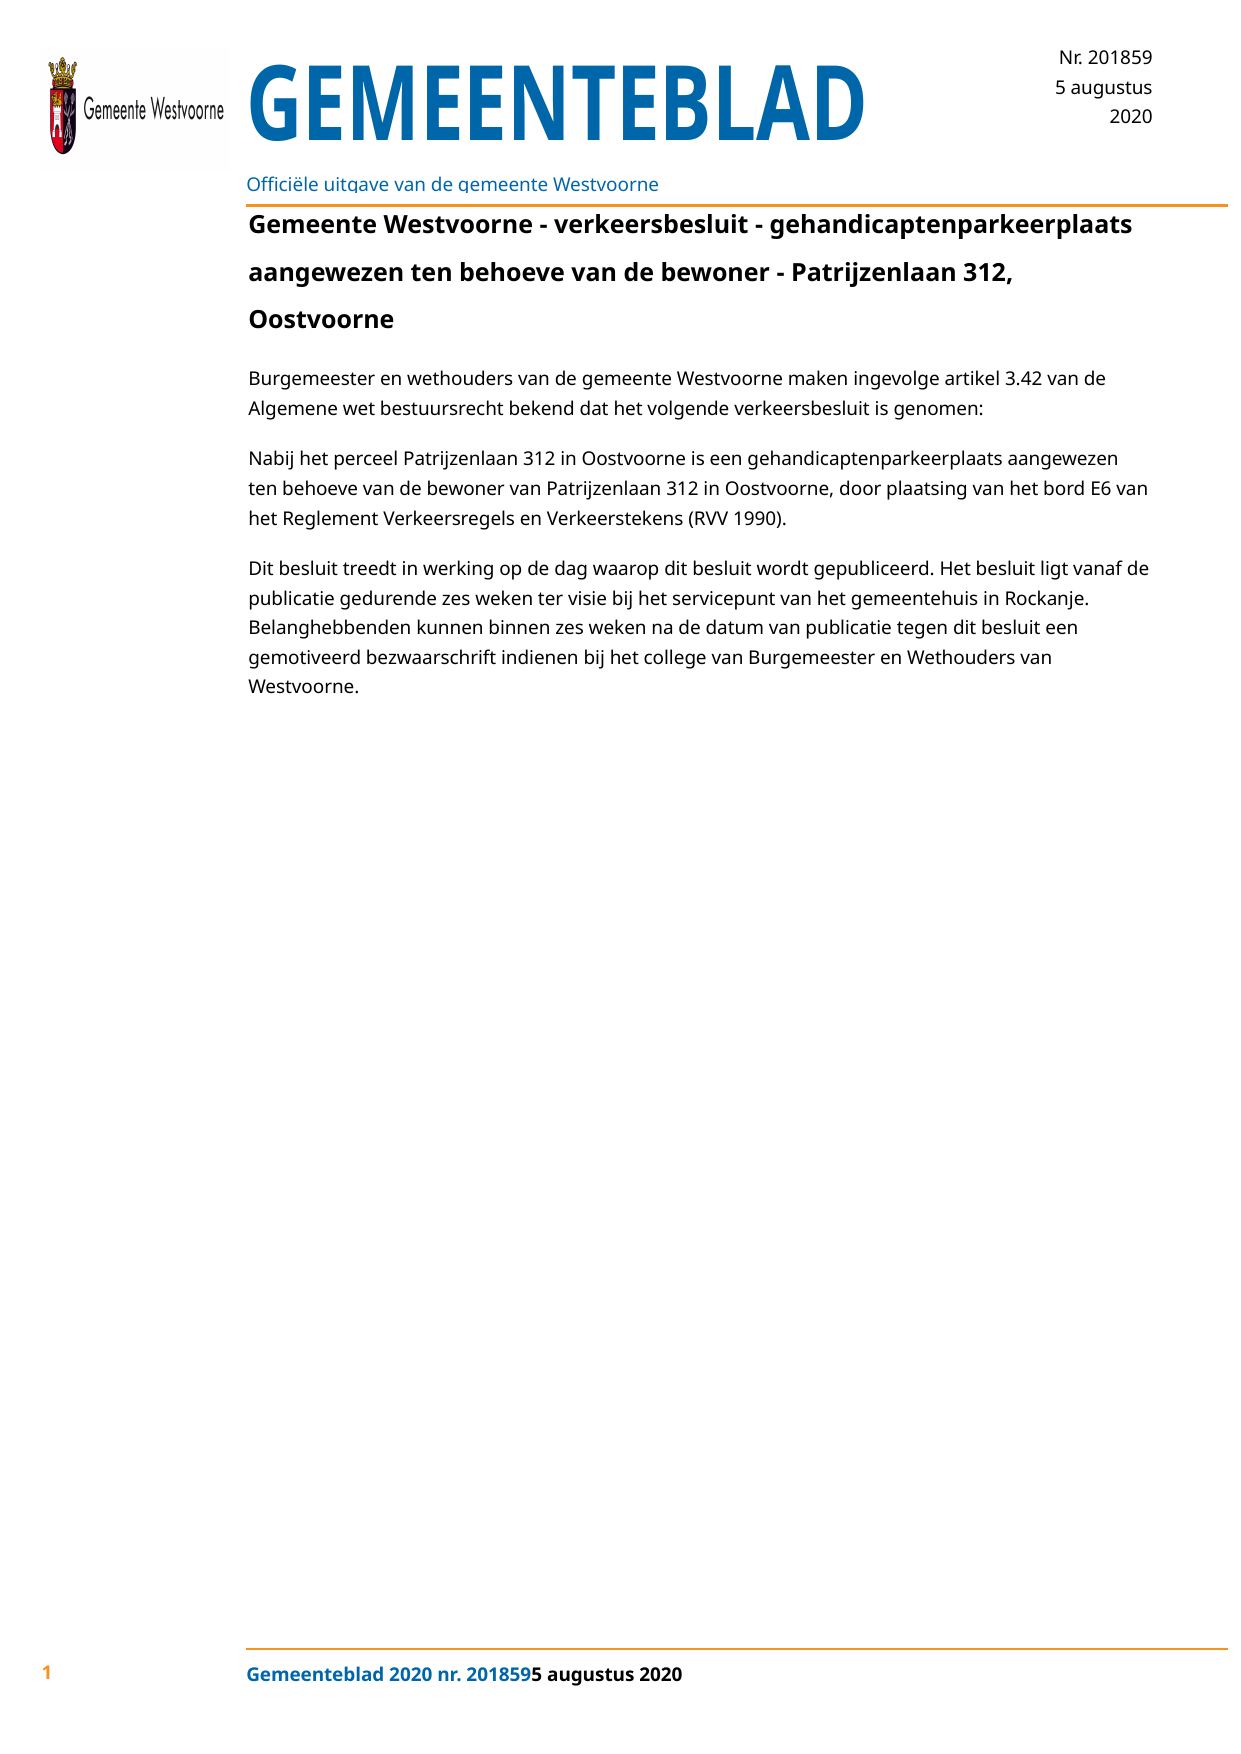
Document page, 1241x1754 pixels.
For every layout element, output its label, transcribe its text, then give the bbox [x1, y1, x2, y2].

text Nabij het perceel Patrijzenlaan 312 in Oostvoorne is een gehandicaptenparkeerplaats aangewezen ten behoeve van de bewoner van Patrijzenlaan 312 in Oostvoorne, door plaatsing van het bord E6 van het Reglement Verkeersregels en Verkeerstekens (RVV 1990). [248, 446, 1152, 530]
text Dit besluit treedt in werking op de dag waarop dit besluit wordt gepubliceerd. Het besluit ligt vanaf de publicatie gedurende zes weken ter visie bij het servicepunt van het gemeentehuis in Rockanje. Belanghebbenden kunnen binnen zes weken na de datum van publicatie tegen dit besluit een gemotiveerd bezwaarschrift indienen bij het college van Burgemeester en Wethouders van Westvoorne. [248, 555, 1152, 699]
text Gemeente Westvoorne - verkeersbesluit - gehandicaptenparkeerplaats aangewezen ten behoeve van de bewoner - Patrijzenlaan 312, Oostvoorne [248, 207, 1152, 336]
text Burgemeester en wethouders van de gemeente Westvoorne maken ingevolge artikel 3.42 van de Algemene wet bestuursrecht bekend dat het volgende verkeersbesluit is genomen: [248, 366, 1152, 421]
picture [41, 47, 231, 172]
